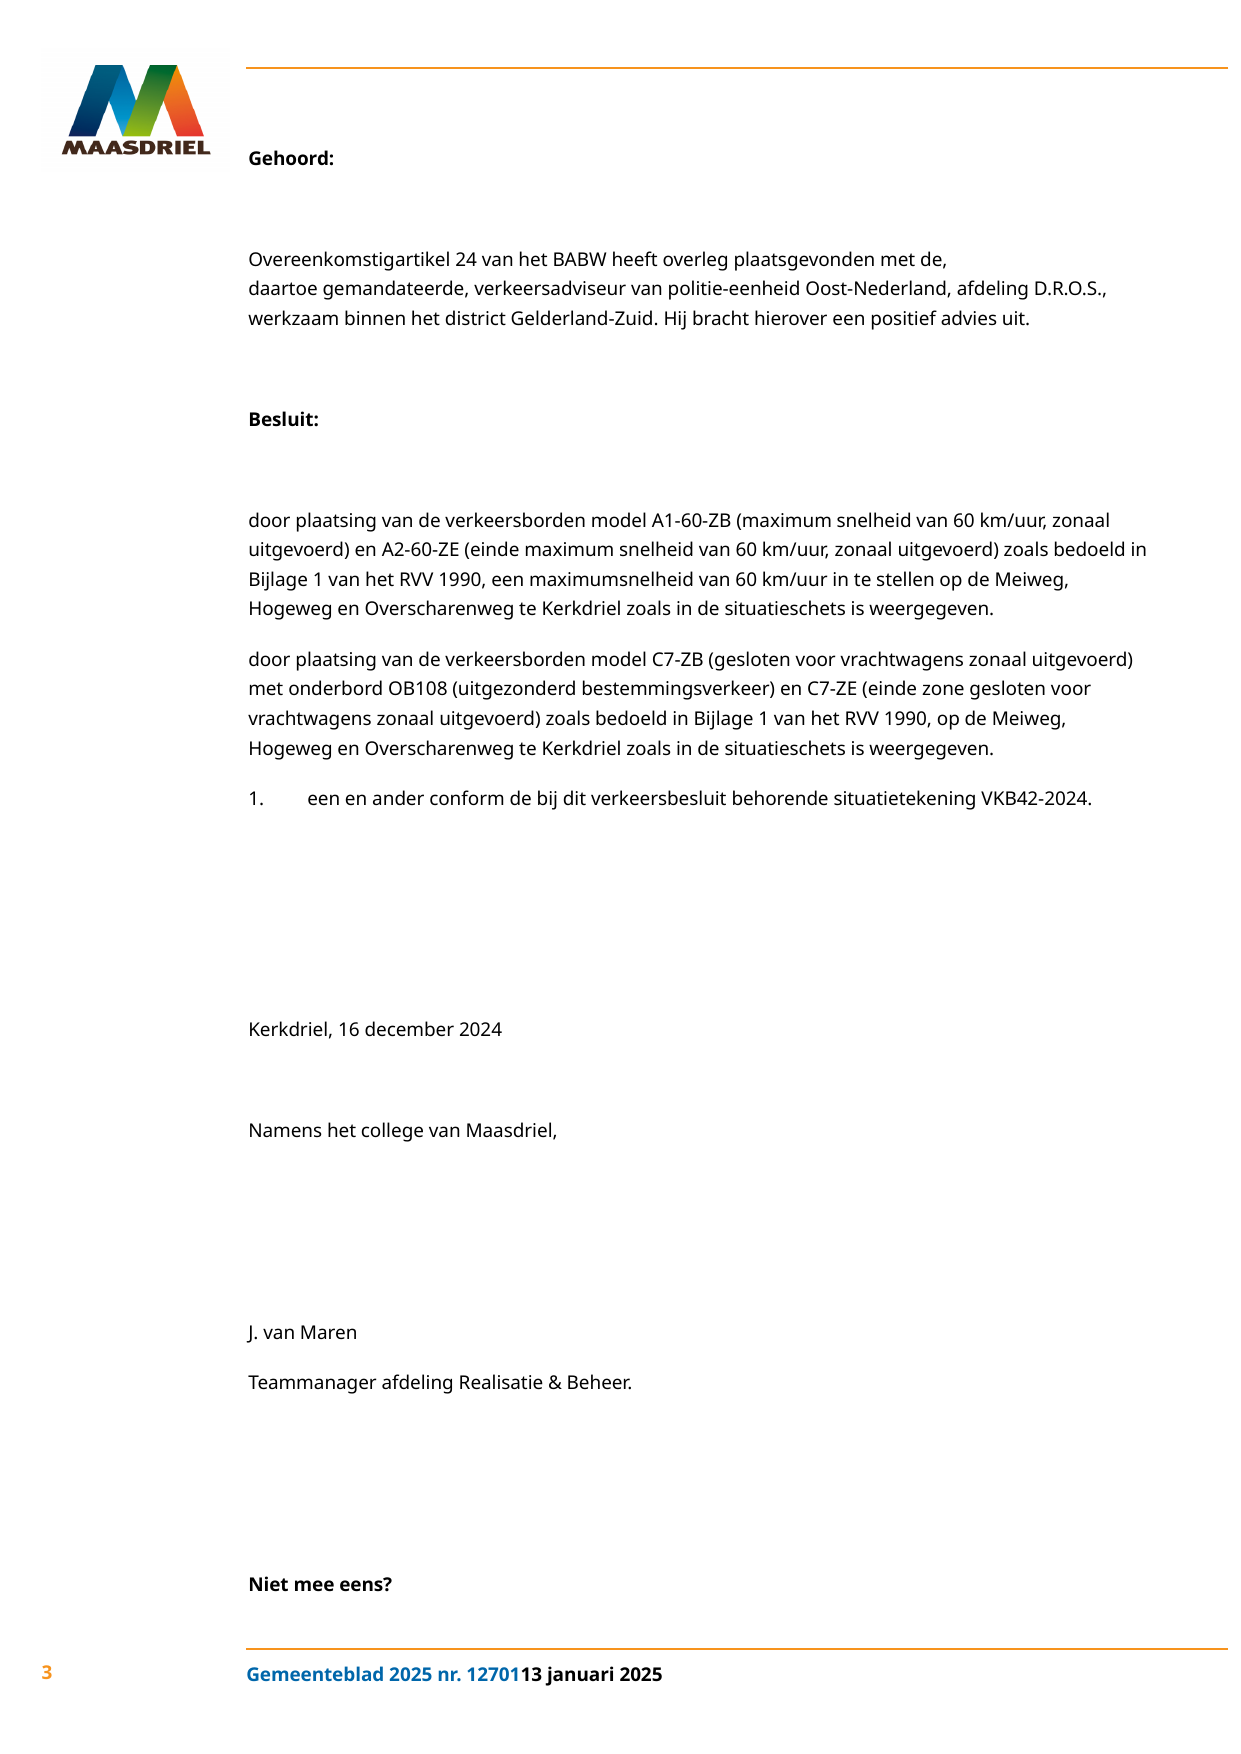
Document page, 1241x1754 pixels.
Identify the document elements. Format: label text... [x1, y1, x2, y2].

text Besluit: [248, 406, 1152, 432]
text door plaatsing van de verkeersborden model A1-60-ZB (maximum snelheid van 60 km/uur, zonaal uitgevoerd) en A2-60-ZE (einde maximum snelheid van 60 km/uur, zonaal uitgevoerd) zoals bedoeld in Bijlage 1 van het RVV 1990, een maximumsnelheid van 60 km/uur in te stellen op de Meiweg, Hogeweg en Overscharenweg te Kerkdriel zoals in de situatieschets is weergegeven. [248, 507, 1152, 621]
text J. van Maren [248, 1319, 1152, 1345]
picture [41, 47, 231, 172]
text Gehoord: [248, 145, 1152, 171]
text Teammanager afdeling Realisatie & Beheer. [248, 1369, 1152, 1395]
text door plaatsing van de verkeersborden model C7-ZB (gesloten voor vrachtwagens zonaal uitgevoerd) met onderbord OB108 (uitgezonderd bestemmingsverkeer) en C7-ZE (einde zone gesloten voor vrachtwagens zonaal uitgevoerd) zoals bedoeld in Bijlage 1 van het RVV 1990, op de Meiweg, Hogeweg en Overscharenweg te Kerkdriel zoals in de situatieschets is weergegeven. [248, 646, 1152, 761]
text Kerkdriel, 16 december 2024 [248, 1016, 1152, 1042]
text Niet mee eens? [248, 1571, 1152, 1597]
text Overeenkomstigartikel 24 van het BABW heeft overleg plaatsgevonden met de, daartoe gemandateerde, verkeersadviseur van politie-eenheid Oost-Nederland, afdeling D.R.O.S., werkzaam binnen het district Gelderland-Zuid. Hij bracht hierover een positief advies uit. [248, 246, 1152, 331]
text Namens het college van Maasdriel, [248, 1117, 1152, 1143]
list een en ander conform de bij dit verkeersbesluit behorende situatietekening VKB42-2024. [248, 785, 1152, 811]
